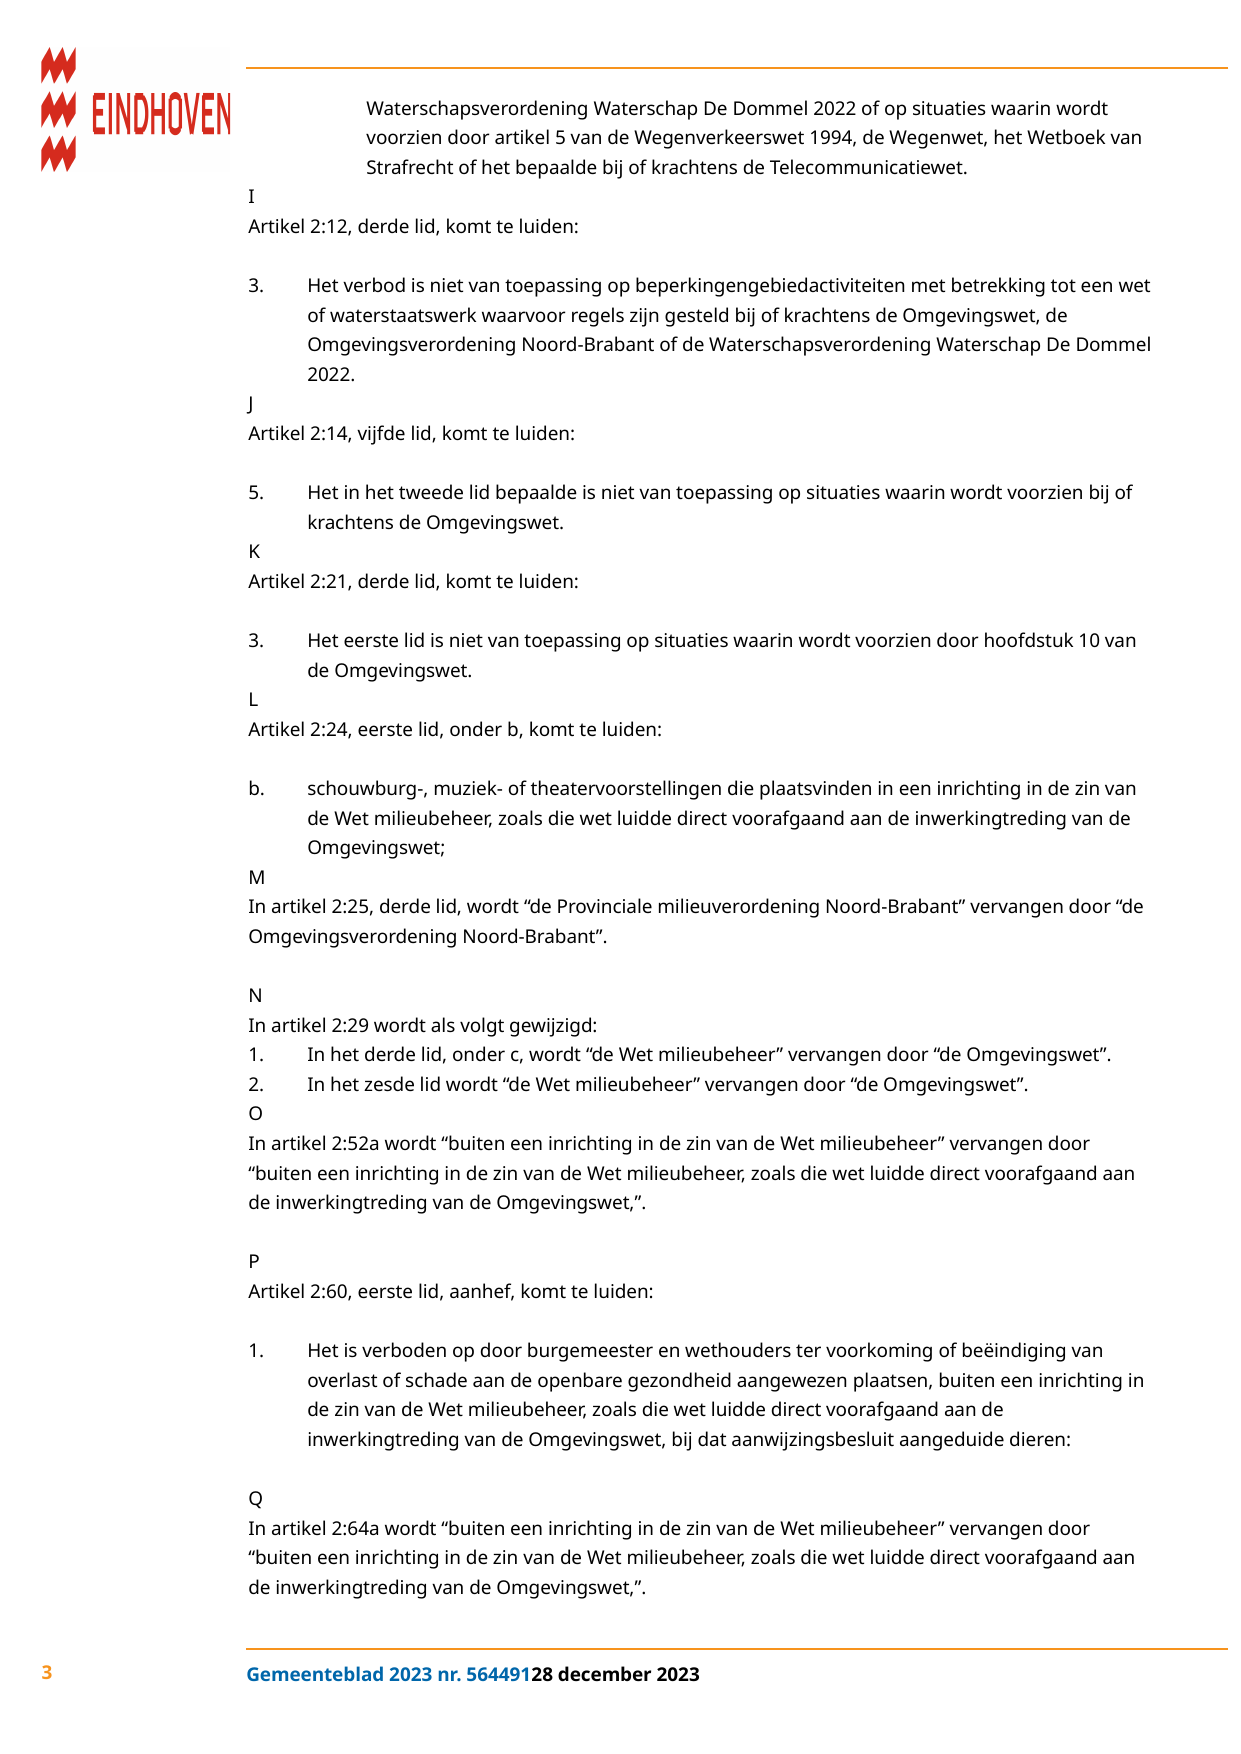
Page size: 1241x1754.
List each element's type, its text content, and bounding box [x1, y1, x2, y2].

text Artikel 2:60, eerste lid, aanhef, komt te luiden: [248, 1278, 1152, 1304]
list In het zesde lid wordt “de Wet milieubeheer” vervangen door “de Omgevingswet”. [248, 1071, 1152, 1097]
text P [248, 1248, 1152, 1274]
list Het in het tweede lid bepaalde is niet van toepassing op situaties waarin wordt voorzien bij of krachtens de Omgevingswet. [248, 479, 1152, 535]
text Artikel 2:12, derde lid, komt te luiden: [248, 213, 1152, 239]
text J [248, 391, 1152, 416]
list Het verbod is niet van toepassing op beperkingengebiedactiviteiten met betrekking tot een wet of waterstaatswerk waarvoor regels zijn gesteld bij of krachtens de Omgevingswet, de Omgevingsverordening Noord-Brabant of de Waterschapsverordening Waterschap De Dommel 2022. [248, 272, 1152, 387]
list Het eerste lid is niet van toepassing op situaties waarin wordt voorzien door hoofdstuk 10 van de Omgevingswet. [248, 627, 1152, 683]
text O [248, 1101, 1152, 1126]
list schouwburg-, muziek- of theatervoorstellingen die plaatsvinden in een inrichting in de zin van de Wet milieubeheer, zoals die wet luidde direct voorafgaand aan de inwerkingtreding van de Omgevingswet; [248, 775, 1152, 860]
list Het is verboden op door burgemeester en wethouders ter voorkoming of beëindiging van overlast of schade aan de openbare gezondheid aangewezen plaatsen, buiten een inrichting in de zin van de Wet milieubeheer, zoals die wet luidde direct voorafgaand aan de inwerkingtreding van de Omgevingswet, bij dat aanwijzingsbesluit aangeduide dieren: [248, 1337, 1152, 1452]
list Waterschapsverordening Waterschap De Dommel 2022 of op situaties waarin wordt voorzien door artikel 5 van de Wegenverkeerswet 1994, de Wegenwet, het Wetboek van Strafrecht of het bepaalde bij of krachtens de Telecommunicatiewet. [307, 95, 1152, 180]
text K [248, 538, 1152, 564]
text In artikel 2:25, derde lid, wordt “de Provinciale milieuverordening Noord-Brabant” vervangen door “de Omgevingsverordening Noord-Brabant”. [248, 893, 1152, 949]
text In artikel 2:64a wordt “buiten een inrichting in de zin van de Wet milieubeheer” vervangen door “buiten een inrichting in de zin van de Wet milieubeheer, zoals die wet luidde direct voorafgaand aan de inwerkingtreding van de Omgevingswet,”. [248, 1515, 1152, 1600]
text In artikel 2:29 wordt als volgt gewijzigd: [248, 1012, 1152, 1038]
text Q [248, 1485, 1152, 1511]
text Artikel 2:24, eerste lid, onder b, komt te luiden: [248, 716, 1152, 742]
text In artikel 2:52a wordt “buiten een inrichting in de zin van de Wet milieubeheer” vervangen door “buiten een inrichting in de zin van de Wet milieubeheer, zoals die wet luidde direct voorafgaand aan de inwerkingtreding van de Omgevingswet,”. [248, 1130, 1152, 1215]
text I [248, 183, 1152, 209]
text Artikel 2:14, vijfde lid, komt te luiden: [248, 420, 1152, 446]
picture [41, 47, 231, 172]
text L [248, 686, 1152, 712]
text N [248, 982, 1152, 1008]
text Artikel 2:21, derde lid, komt te luiden: [248, 568, 1152, 594]
text M [248, 864, 1152, 890]
list In het derde lid, onder c, wordt “de Wet milieubeheer” vervangen door “de Omgevingswet”. [248, 1041, 1152, 1067]
